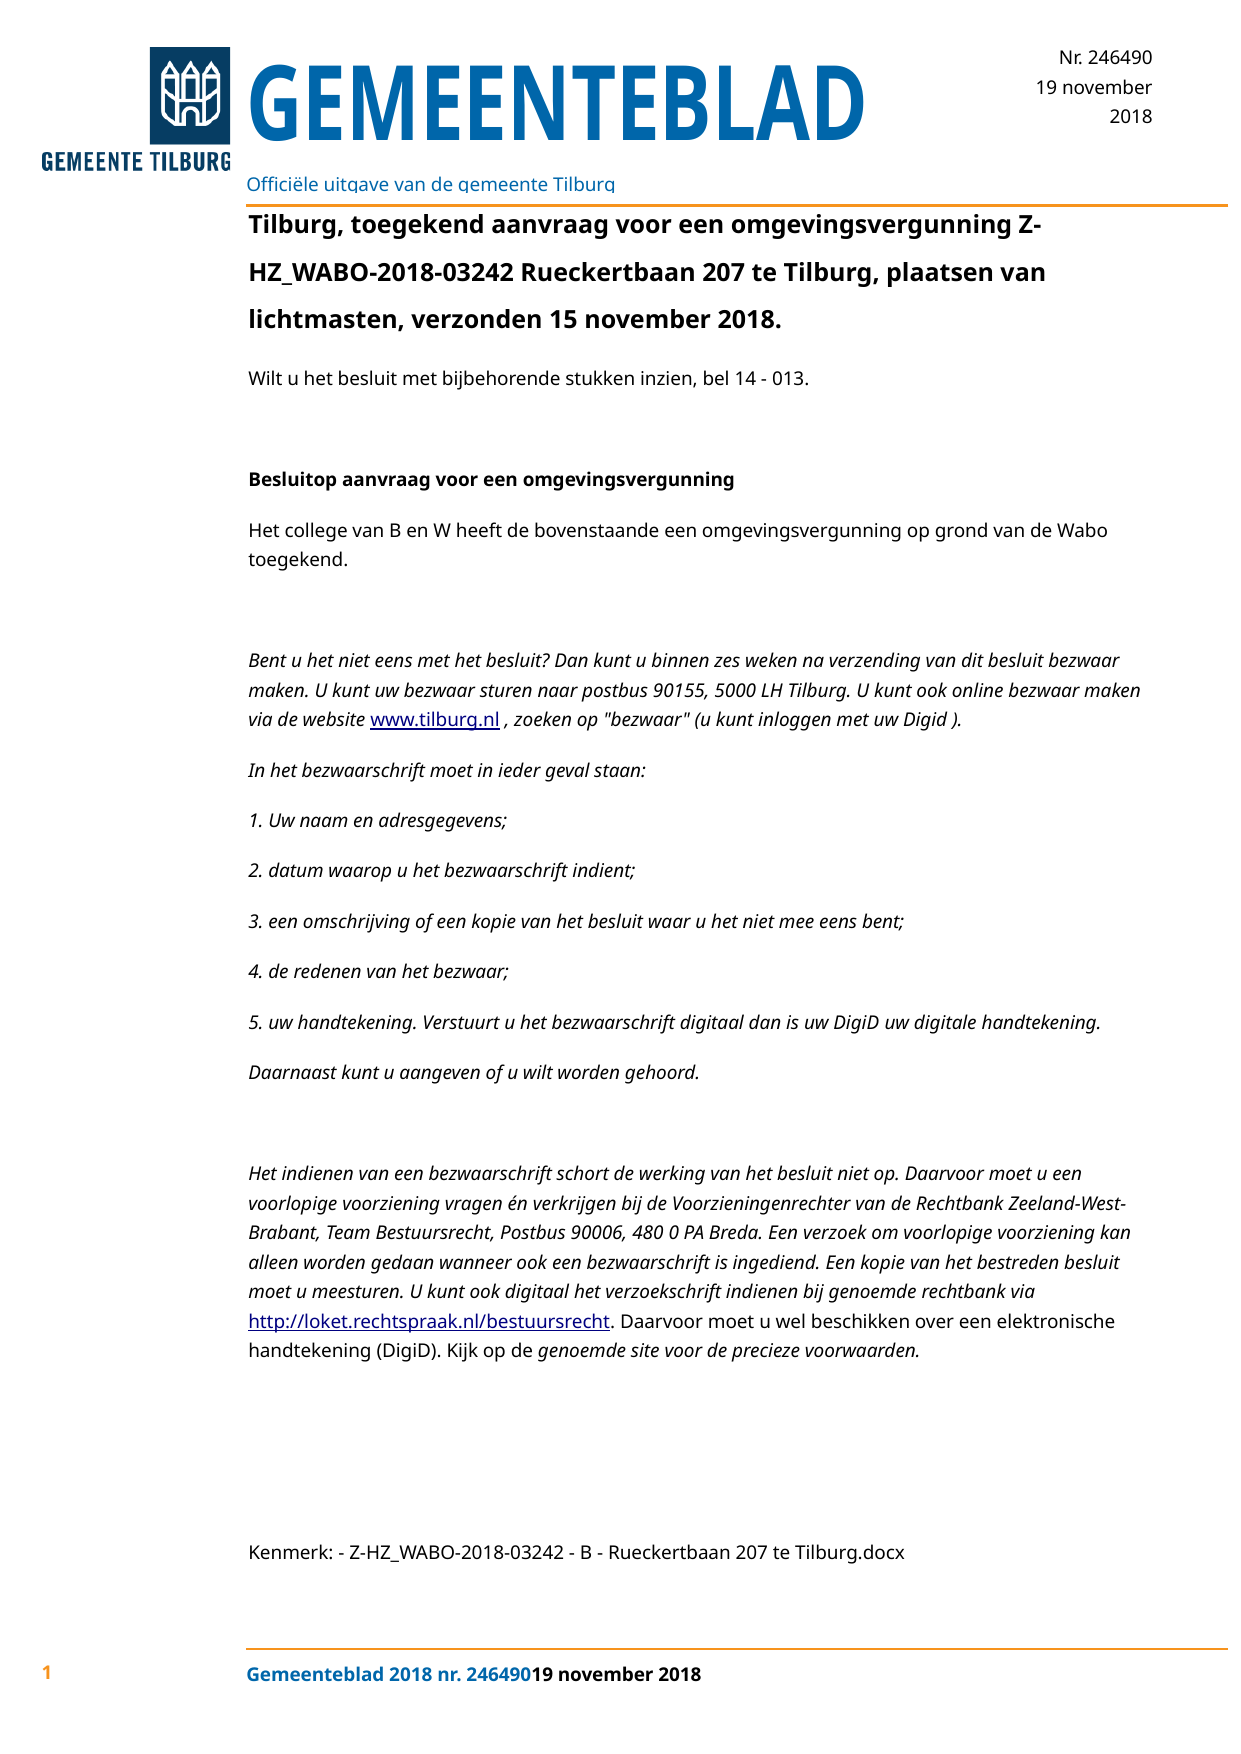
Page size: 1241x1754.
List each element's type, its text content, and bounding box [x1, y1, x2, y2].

text 1. Uw naam en adresgegevens; [248, 807, 1152, 833]
text 5. uw handtekening. Verstuurt u het bezwaarschrift digitaal dan is uw DigiD uw digitale handtekening. [248, 1009, 1152, 1034]
text Besluitop aanvraag voor een omgevingsvergunning [248, 466, 1152, 492]
text Het college van B en W heeft de bovenstaande een omgevingsvergunning op grond van de Wabo toegekend. [248, 517, 1152, 572]
text 4. de redenen van het bezwaar; [248, 958, 1152, 984]
picture [41, 47, 231, 172]
text In het bezwaarschrift moet in ieder geval staan: [248, 757, 1152, 782]
text Daarnaast kunt u aangeven of u wilt worden gehoord. [248, 1059, 1152, 1085]
text 3. een omschrijving of een kopie van het besluit waar u het niet mee eens bent; [248, 908, 1152, 934]
text Bent u het niet eens met het besluit? Dan kunt u binnen zes weken na verzending van dit besluit bezwaar maken. U kunt uw bezwaar sturen naar postbus 90155, 5000 LH Tilburg. U kunt ook online bezwaar maken via de website www.tilburg.nl , zoeken op "bezwaar" (u kunt inloggen met uw Digid ). [248, 647, 1152, 732]
text Tilburg, toegekend aanvraag voor een omgevingsvergunning Z-HZ_WABO-2018-03242 Rueckertbaan 207 te Tilburg, plaatsen van lichtmasten, verzonden 15 november 2018. [248, 207, 1152, 336]
text 2. datum waarop u het bezwaarschrift indient; [248, 858, 1152, 883]
text Wilt u het besluit met bijbehorende stukken inzien, bel 14 - 013. [248, 366, 1152, 391]
text Kenmerk: - Z-HZ_WABO-2018-03242 - B - Rueckertbaan 207 te Tilburg.docx [248, 1539, 1152, 1565]
text Het indienen van een bezwaarschrift schort de werking van het besluit niet op. Daarvoor moet u een voorlopige voorziening vragen én verkrijgen bij de Voorzieningenrechter van de Rechtbank Zeeland-West-Brabant, Team Bestuursrecht, Postbus 90006, 480 0 PA Breda. Een verzoek om voorlopige voorziening kan alleen worden gedaan wanneer ook een bezwaarschrift is ingediend. Een kopie van het bestreden besluit moet u meesturen. U kunt ook digitaal het verzoekschrift indienen bij genoemde rechtbank via http://loket.rechtspraak.nl/bestuursrecht. Daarvoor moet u wel beschikken over een elektronische handtekening (DigiD). Kijk op de genoemde site voor de precieze voorwaarden. [248, 1160, 1152, 1363]
